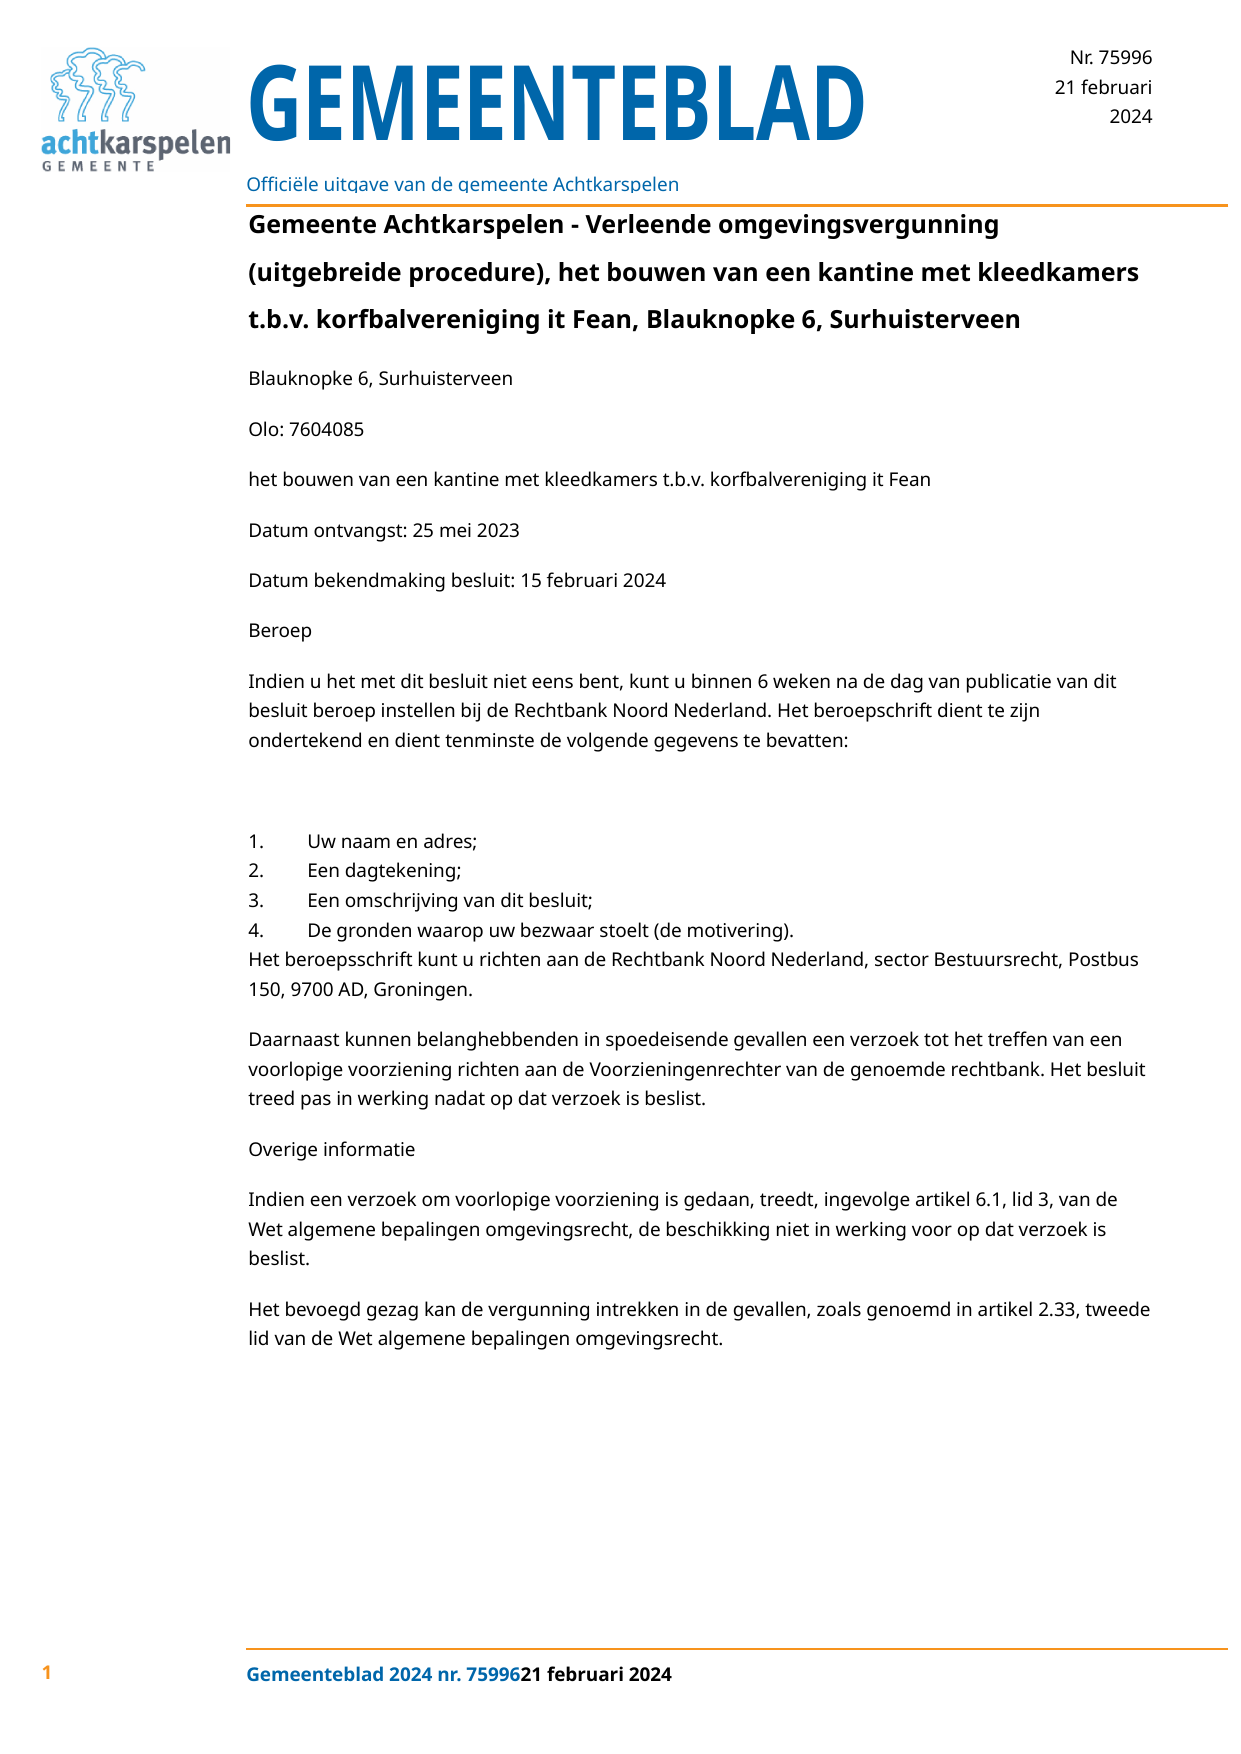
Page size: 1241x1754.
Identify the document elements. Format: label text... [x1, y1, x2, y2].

text Datum ontvangst: 25 mei 2023 [248, 517, 1152, 542]
list Uw naam en adres; [248, 828, 1152, 854]
text Indien een verzoek om voorlopige voorziening is gedaan, treedt, ingevolge artikel 6.1, lid 3, van de Wet algemene bepalingen omgevingsrecht, de beschikking niet in werking voor op dat verzoek is beslist. [248, 1186, 1152, 1271]
text Blauknopke 6, Surhuisterveen [248, 366, 1152, 391]
text Daarnaast kunnen belanghebbenden in spoedeisende gevallen een verzoek tot het treffen van een voorlopige voorziening richten aan de Voorzieningenrechter van de genoemde rechtbank. Het besluit treed pas in werking nadat op dat verzoek is beslist. [248, 1026, 1152, 1111]
text Overige informatie [248, 1136, 1152, 1162]
list De gronden waarop uw bezwaar stoelt (de motivering). [248, 917, 1152, 942]
text Het beroepsschrift kunt u richten aan de Rechtbank Noord Nederland, sector Bestuursrecht, Postbus 150, 9700 AD, Groningen. [248, 946, 1152, 1002]
text Datum bekendmaking besluit: 15 februari 2024 [248, 567, 1152, 593]
text Het bevoegd gezag kan de vergunning intrekken in de gevallen, zoals genoemd in artikel 2.33, tweede lid van de Wet algemene bepalingen omgevingsrecht. [248, 1296, 1152, 1351]
picture [41, 47, 231, 172]
list Een omschrijving van dit besluit; [248, 887, 1152, 913]
text Gemeente Achtkarspelen - Verleende omgevingsvergunning (uitgebreide procedure), het bouwen van een kantine met kleedkamers t.b.v. korfbalvereniging it Fean, Blauknopke 6, Surhuisterveen [248, 207, 1152, 336]
text Beroep [248, 618, 1152, 643]
text Indien u het met dit besluit niet eens bent, kunt u binnen 6 weken na de dag van publicatie van dit besluit beroep instellen bij de Rechtbank Noord Nederland. Het beroepschrift dient te zijn ondertekend en dient tenminste de volgende gegevens te bevatten: [248, 668, 1152, 753]
text Olo: 7604085 [248, 416, 1152, 442]
list Een dagtekening; [248, 858, 1152, 883]
text het bouwen van een kantine met kleedkamers t.b.v. korfbalvereniging it Fean [248, 466, 1152, 492]
